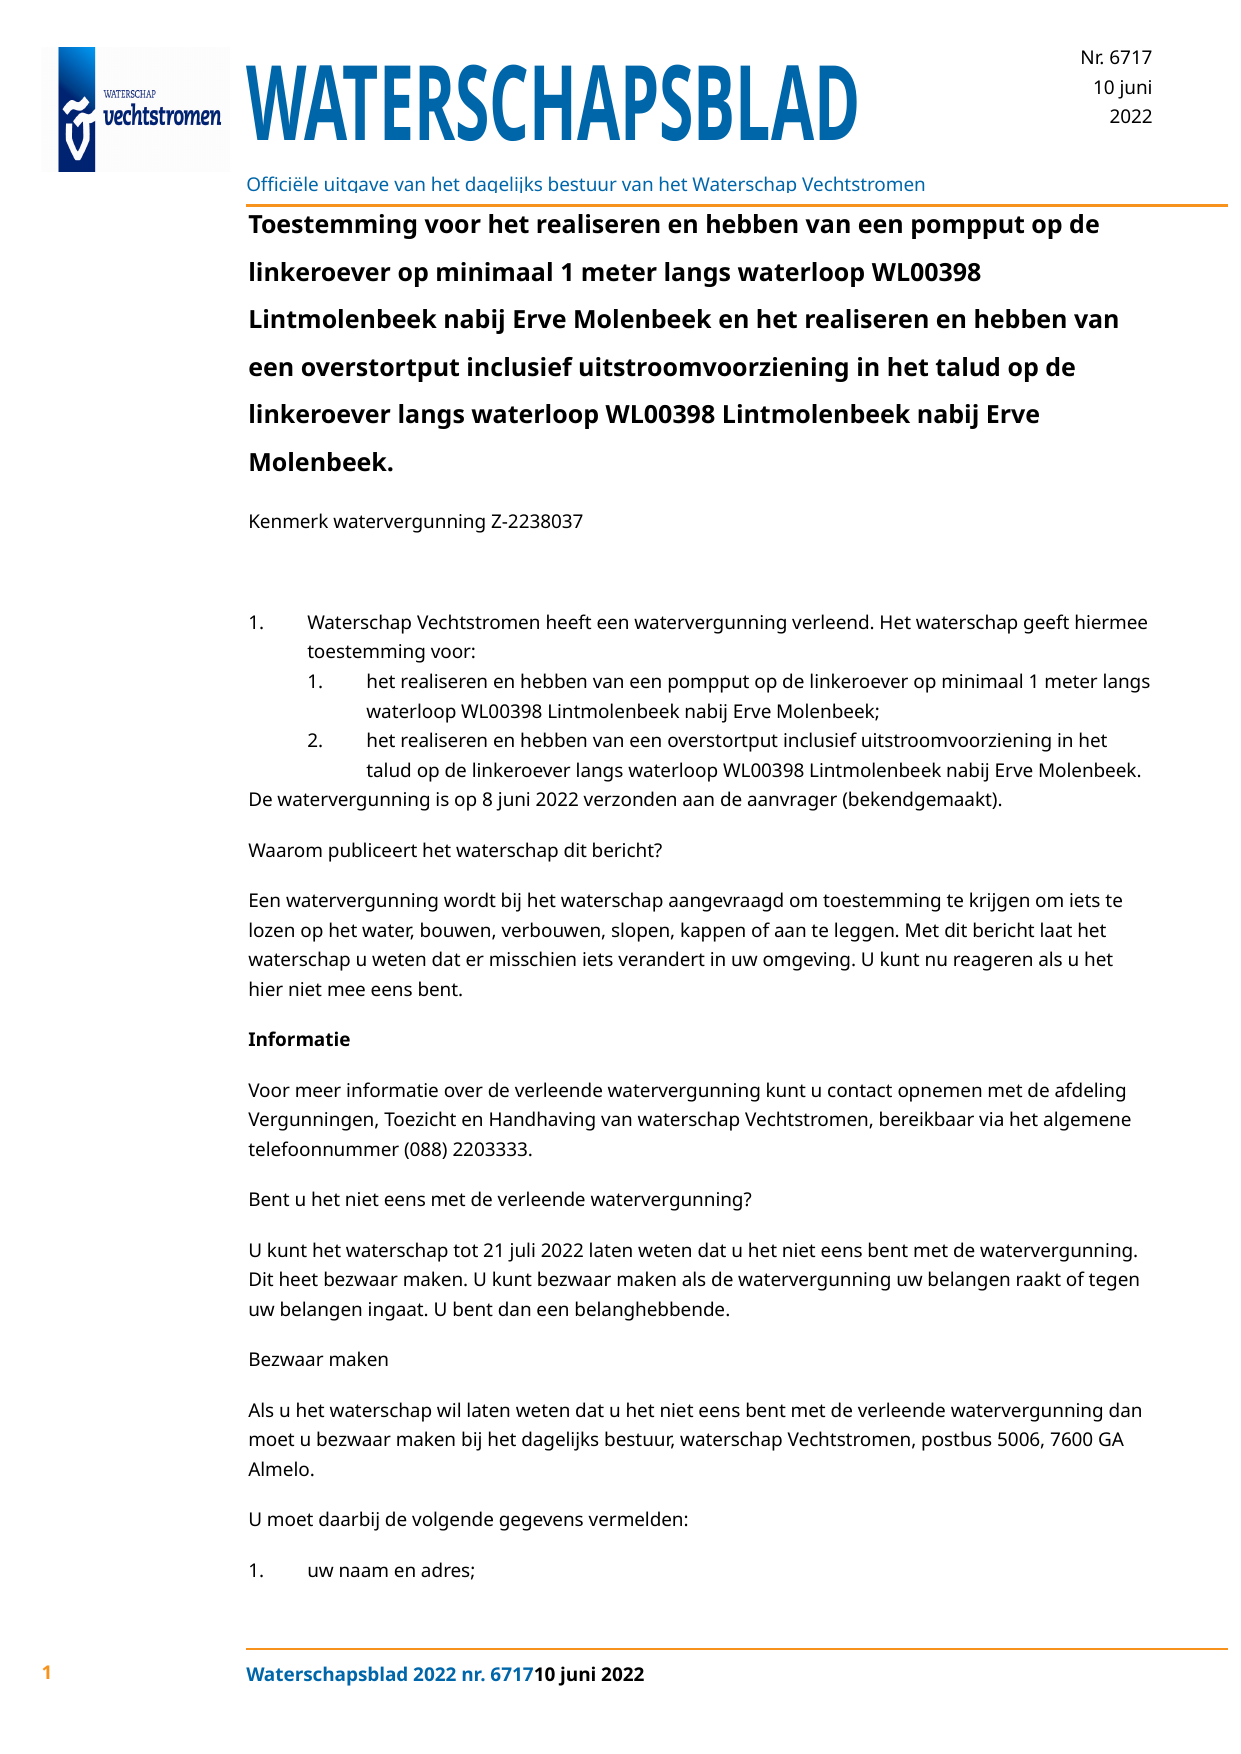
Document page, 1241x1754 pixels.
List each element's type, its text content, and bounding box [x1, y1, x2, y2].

text Bezwaar maken [248, 1347, 1152, 1372]
text U kunt het waterschap tot 21 juli 2022 laten weten dat u het niet eens bent met de watervergunning. Dit heet bezwaar maken. U kunt bezwaar maken als de watervergunning uw belangen raakt of tegen uw belangen ingaat. U bent dan een belanghebbende. [248, 1237, 1152, 1322]
list het realiseren en hebben van een overstortput inclusief uitstroomvoorziening in het talud op de linkeroever langs waterloop WL00398 Lintmolenbeek nabij Erve Molenbeek. [307, 727, 1152, 783]
text Voor meer informatie over de verleende watervergunning kunt u contact opnemen met de afdeling Vergunningen, Toezicht en Handhaving van waterschap Vechtstromen, bereikbaar via het algemene telefoonnummer (088) 2203333. [248, 1077, 1152, 1162]
text De watervergunning is op 8 juni 2022 verzonden aan de aanvrager (bekendgemaakt). [248, 787, 1152, 812]
text Informatie [248, 1027, 1152, 1052]
text Een watervergunning wordt bij het waterschap aangevraagd om toestemming te krijgen om iets te lozen op het water, bouwen, verbouwen, slopen, kappen of aan te leggen. Met dit bericht laat het waterschap u weten dat er misschien iets verandert in uw omgeving. U kunt nu reageren als u het hier niet mee eens bent. [248, 887, 1152, 1002]
list het realiseren en hebben van een pompput op de linkeroever op minimaal 1 meter langs waterloop WL00398 Lintmolenbeek nabij Erve Molenbeek; [307, 668, 1152, 724]
text Als u het waterschap wil laten weten dat u het niet eens bent met de verleende watervergunning dan moet u bezwaar maken bij het dagelijks bestuur, waterschap Vechtstromen, postbus 5006, 7600 GA Almelo. [248, 1397, 1152, 1482]
text Toestemming voor het realiseren en hebben van een pompput op de linkeroever op minimaal 1 meter langs waterloop WL00398 Lintmolenbeek nabij Erve Molenbeek en het realiseren en hebben van een overstortput inclusief uitstroomvoorziening in het talud op de linkeroever langs waterloop WL00398 Lintmolenbeek nabij Erve Molenbeek. [248, 207, 1152, 479]
list uw naam en adres; [248, 1557, 1152, 1583]
list Waterschap Vechtstromen heeft een watervergunning verleend. Het waterschap geeft hiermee toestemming voor: [248, 609, 1152, 664]
picture [41, 47, 231, 172]
text Kenmerk watervergunning Z-2238037 [248, 508, 1152, 534]
text U moet daarbij de volgende gegevens vermelden: [248, 1507, 1152, 1532]
text Waarom publiceert het waterschap dit bericht? [248, 837, 1152, 863]
text Bent u het niet eens met de verleende watervergunning? [248, 1187, 1152, 1212]
